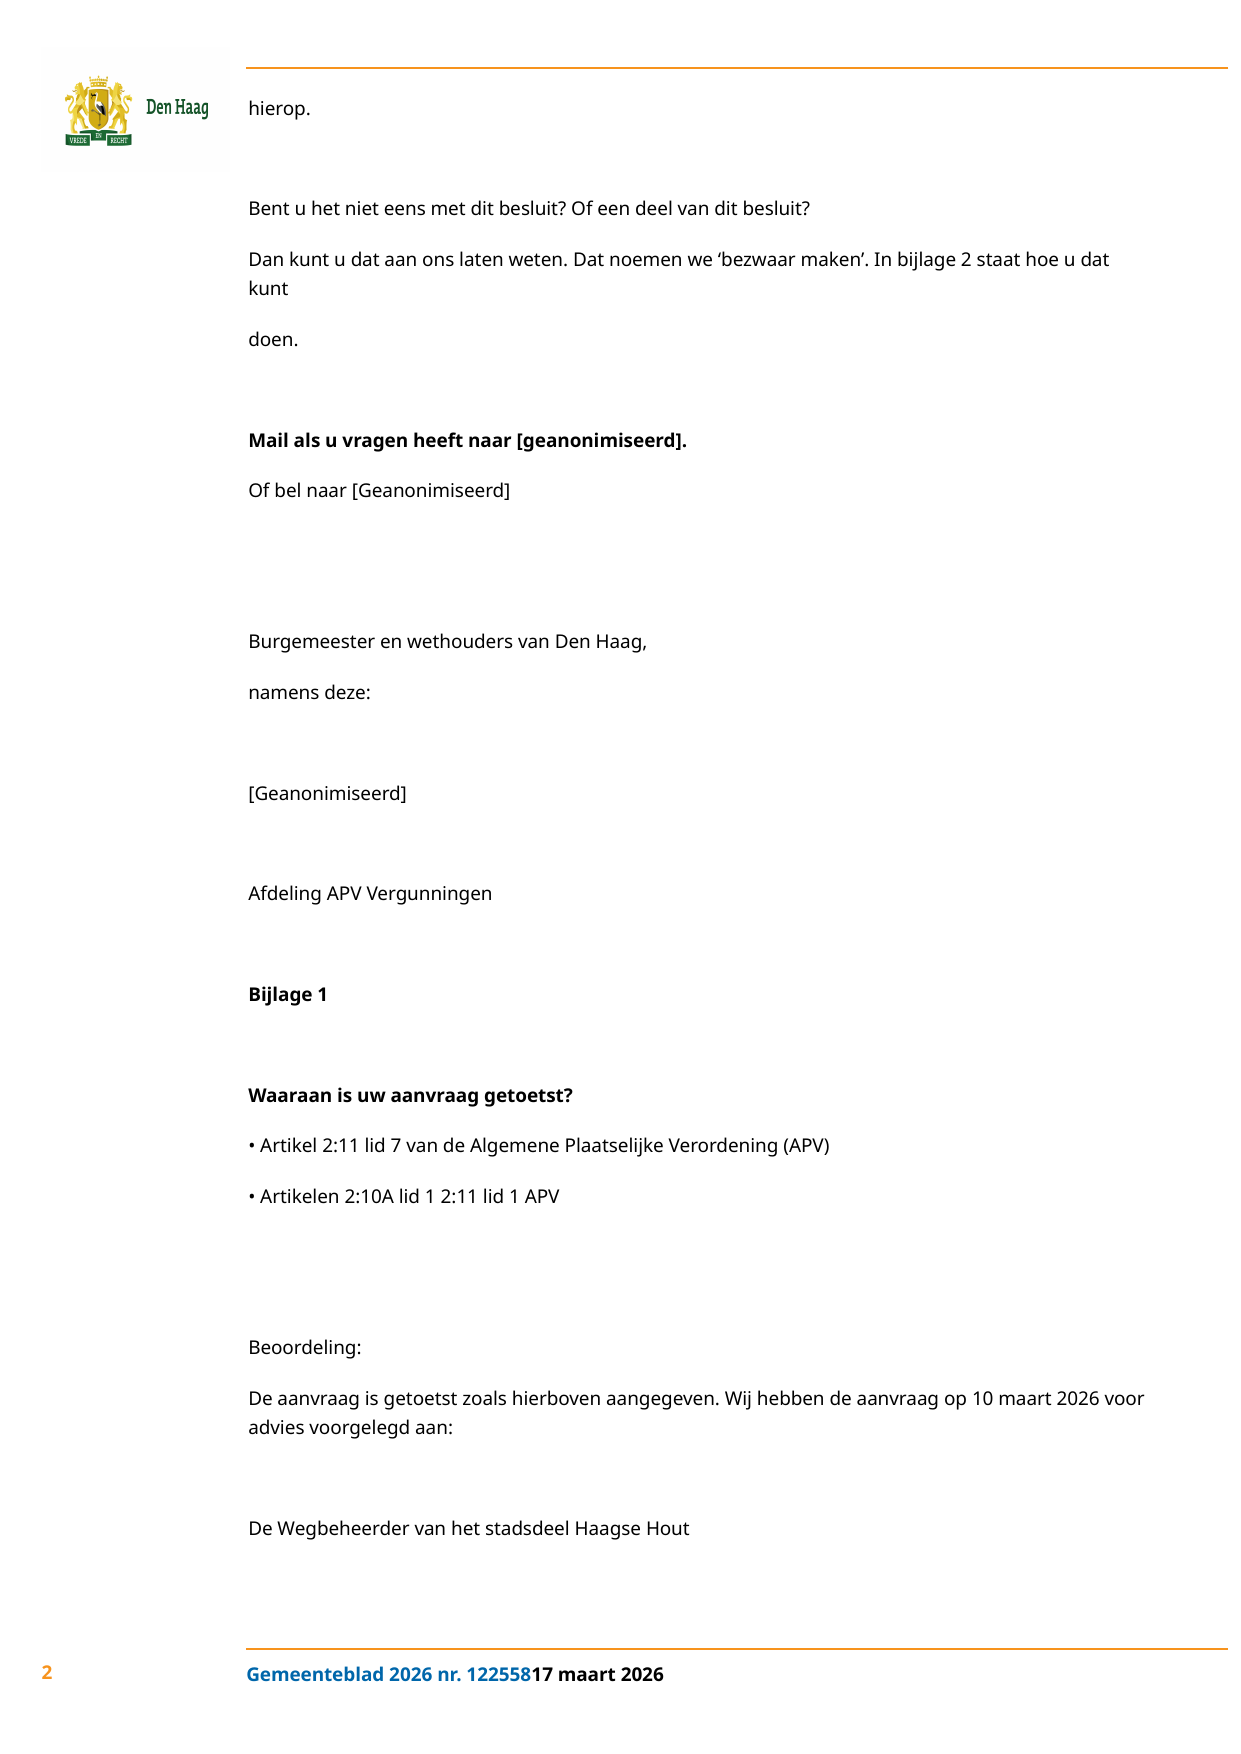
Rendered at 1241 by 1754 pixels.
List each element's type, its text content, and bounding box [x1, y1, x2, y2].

text Waaraan is uw aanvraag getoetst? [248, 1082, 1152, 1108]
text Of bel naar [Geanonimiseerd] [248, 477, 1152, 503]
text Afdeling APV Vergunningen [248, 881, 1152, 906]
text Beoordeling: [248, 1334, 1152, 1360]
text hierop. [248, 95, 1152, 121]
text Burgemeester en wethouders van Den Haag, [248, 628, 1152, 654]
text Bijlage 1 [248, 981, 1152, 1007]
text Mail als u vragen heeft naar [geanonimiseerd]. [248, 427, 1152, 453]
picture [41, 47, 231, 172]
text • Artikelen 2:10A lid 1 2:11 lid 1 APV [248, 1183, 1152, 1209]
text • Artikel 2:11 lid 7 van de Algemene Plaatselijke Verordening (APV) [248, 1133, 1152, 1158]
text doen. [248, 326, 1152, 352]
text De aanvraag is getoetst zoals hierboven aangegeven. Wij hebben de aanvraag op 10 maart 2026 voor advies voorgelegd aan: [248, 1385, 1152, 1440]
text Bent u het niet eens met dit besluit? Of een deel van dit besluit? [248, 196, 1152, 221]
text [Geanonimiseerd] [248, 780, 1152, 806]
text De Wegbeheerder van het stadsdeel Haagse Hout [248, 1515, 1152, 1541]
text Dan kunt u dat aan ons laten weten. Dat noemen we ‘bezwaar maken’. In bijlage 2 staat hoe u dat kunt [248, 246, 1152, 301]
text namens deze: [248, 679, 1152, 705]
